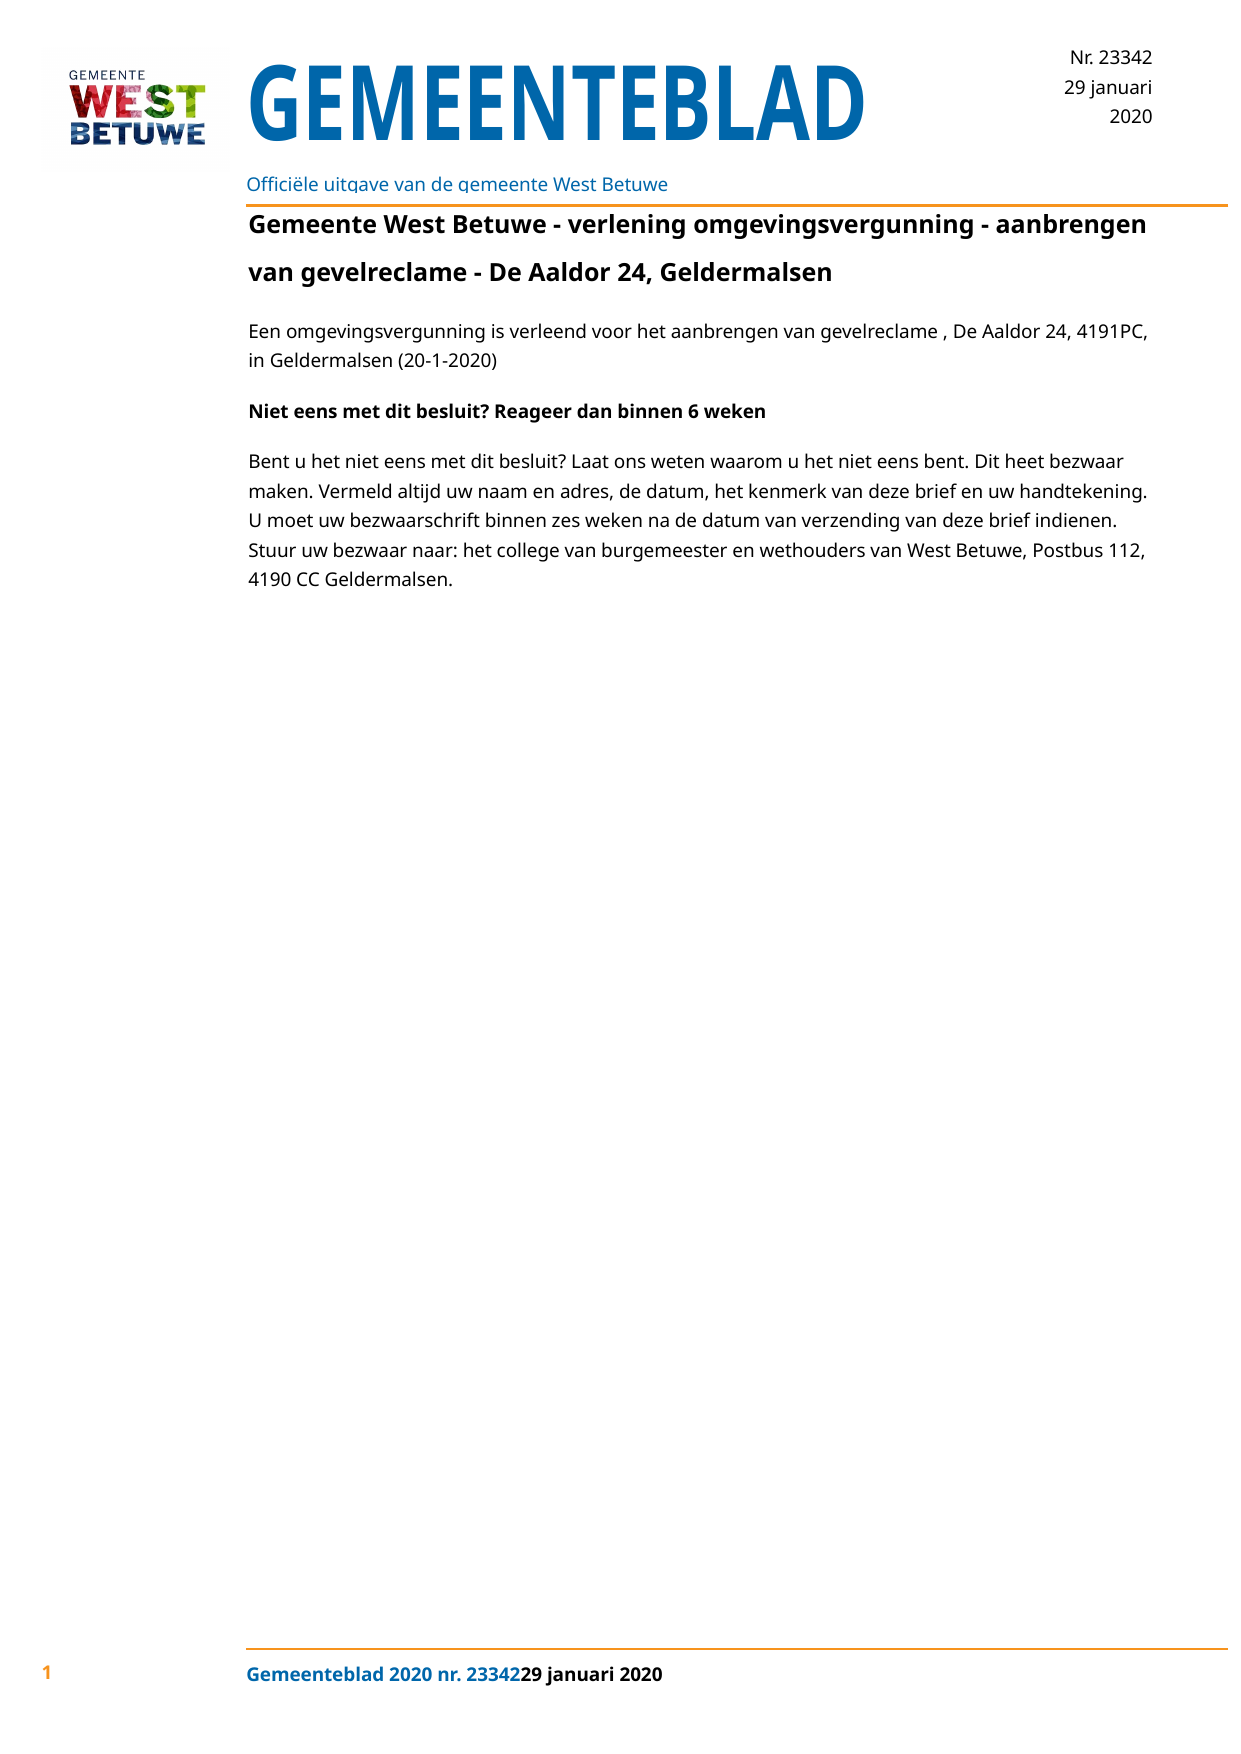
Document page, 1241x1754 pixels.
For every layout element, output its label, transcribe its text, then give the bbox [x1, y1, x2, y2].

text Bent u het niet eens met dit besluit? Laat ons weten waarom u het niet eens bent. Dit heet bezwaar maken. Vermeld altijd uw naam en adres, de datum, het kenmerk van deze brief en uw handtekening. U moet uw bezwaarschrift binnen zes weken na de datum van verzending van deze brief indienen. Stuur uw bezwaar naar: het college van burgemeester en wethouders van West Betuwe, Postbus 112, 4190 CC Geldermalsen. [248, 448, 1152, 592]
text Niet eens met dit besluit? Reageer dan binnen 6 weken [248, 398, 1152, 424]
text Gemeente West Betuwe - verlening omgevingsvergunning - aanbrengen van gevelreclame - De Aaldor 24, Geldermalsen [248, 207, 1152, 288]
picture [41, 47, 231, 172]
text Een omgevingsvergunning is verleend voor het aanbrengen van gevelreclame , De Aaldor 24, 4191PC, in Geldermalsen (20-1-2020) [248, 318, 1152, 373]
